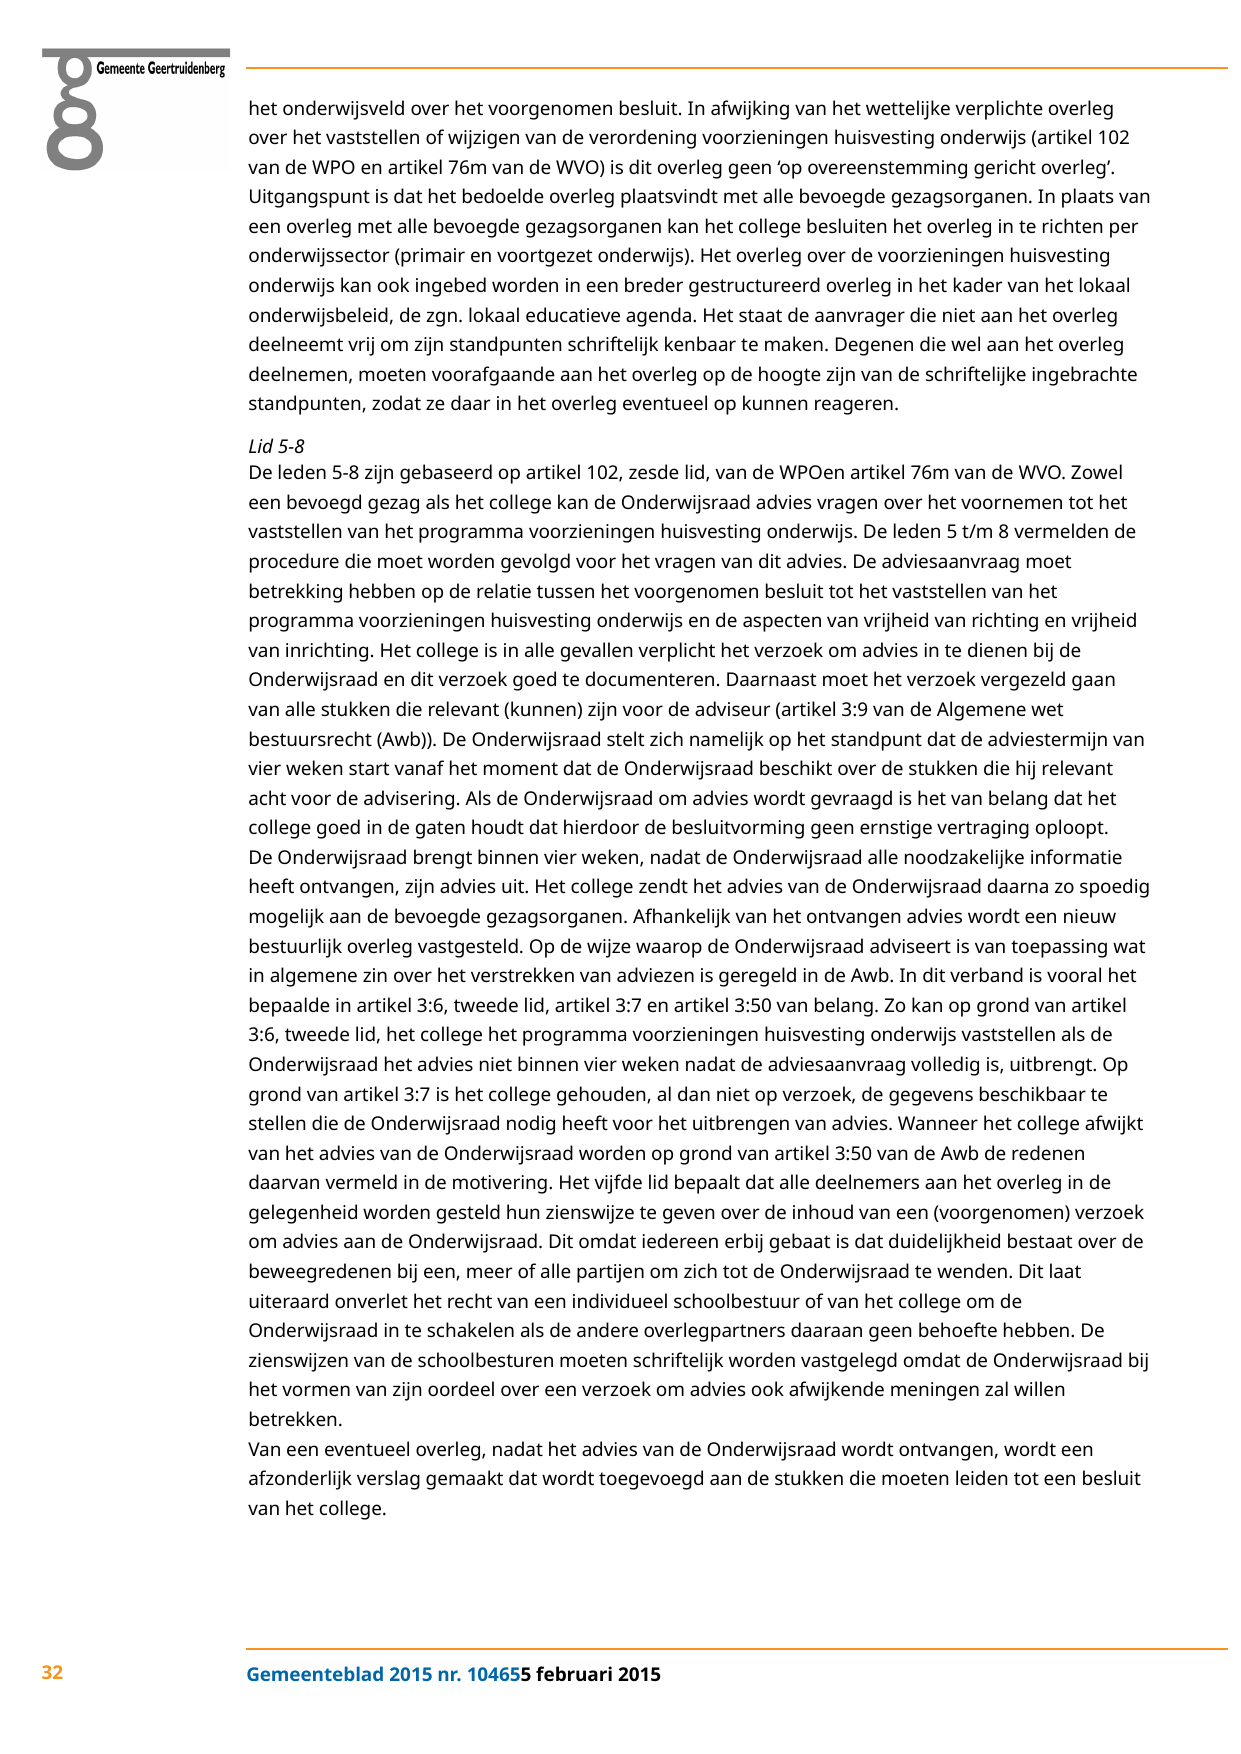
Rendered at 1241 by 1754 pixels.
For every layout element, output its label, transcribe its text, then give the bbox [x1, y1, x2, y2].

text Van een eventueel overleg, nadat het advies van de Onderwijsraad wordt ontvangen, wordt een afzonderlijk verslag gemaakt dat wordt toegevoegd aan de stukken die moeten leiden tot een besluit van het college. [248, 1436, 1152, 1521]
text De leden 5-8 zijn gebaseerd op artikel 102, zesde lid, van de WPOen artikel 76m van de WVO. Zowel een bevoegd gezag als het college kan de Onderwijsraad advies vragen over het voornemen tot het vaststellen van het programma voorzieningen huisvesting onderwijs. De leden 5 t/m 8 vermelden de procedure die moet worden gevolgd voor het vragen van dit advies. De adviesaanvraag moet betrekking hebben op de relatie tussen het voorgenomen besluit tot het vaststellen van het programma voorzieningen huisvesting onderwijs en de aspecten van vrijheid van richting en vrijheid van inrichting. Het college is in alle gevallen verplicht het verzoek om advies in te dienen bij de Onderwijsraad en dit verzoek goed te documenteren. Daarnaast moet het verzoek vergezeld gaan van alle stukken die relevant (kunnen) zijn voor de adviseur (artikel 3:9 van de Algemene wet bestuursrecht (Awb)). De Onderwijsraad stelt zich namelijk op het standpunt dat de adviestermijn van vier weken start vanaf het moment dat de Onderwijsraad beschikt over de stukken die hij relevant acht voor de advisering. Als de Onderwijsraad om advies wordt gevraagd is het van belang dat het college goed in de gaten houdt dat hierdoor de besluitvorming geen ernstige vertraging oploopt. [248, 459, 1152, 840]
text De Onderwijsraad brengt binnen vier weken, nadat de Onderwijsraad alle noodzakelijke informatie heeft ontvangen, zijn advies uit. Het college zendt het advies van de Onderwijsraad daarna zo spoedig mogelijk aan de bevoegde gezagsorganen. Afhankelijk van het ontvangen advies wordt een nieuw bestuurlijk overleg vastgesteld. Op de wijze waarop de Onderwijsraad adviseert is van toepassing wat in algemene zin over het verstrekken van adviezen is geregeld in de Awb. In dit verband is vooral het bepaalde in artikel 3:6, tweede lid, artikel 3:7 en artikel 3:50 van belang. Zo kan op grond van artikel 3:6, tweede lid, het college het programma voorzieningen huisvesting onderwijs vaststellen als de Onderwijsraad het advies niet binnen vier weken nadat de adviesaanvraag volledig is, uitbrengt. Op grond van artikel 3:7 is het college gehouden, al dan niet op verzoek, de gegevens beschikbaar te stellen die de Onderwijsraad nodig heeft voor het uitbrengen van advies. Wanneer het college afwijkt van het advies van de Onderwijsraad worden op grond van artikel 3:50 van de Awb de redenen daarvan vermeld in de motivering. Het vijfde lid bepaalt dat alle deelnemers aan het overleg in de gelegenheid worden gesteld hun zienswijze te geven over de inhoud van een (voorgenomen) verzoek om advies aan de Onderwijsraad. Dit omdat iedereen erbij gebaat is dat duidelijkheid bestaat over de beweegredenen bij een, meer of alle partijen om zich tot de Onderwijsraad te wenden. Dit laat uiteraard onverlet het recht van een individueel schoolbestuur of van het college om de Onderwijsraad in te schakelen als de andere overlegpartners daaraan geen behoefte hebben. De zienswijzen van de schoolbesturen moeten schriftelijk worden vastgelegd omdat de Onderwijsraad bij het vormen van zijn oordeel over een verzoek om advies ook afwijkende meningen zal willen betrekken. [248, 844, 1152, 1432]
text Lid 5-8 [248, 434, 1152, 459]
text het onderwijsveld over het voorgenomen besluit. In afwijking van het wettelijke verplichte overleg over het vaststellen of wijzigen van de verordening voorzieningen huisvesting onderwijs (artikel 102 van de WPO en artikel 76m van de WVO) is dit overleg geen ‘op overeenstemming gericht overleg’. Uitgangspunt is dat het bedoelde overleg plaatsvindt met alle bevoegde gezagsorganen. In plaats van een overleg met alle bevoegde gezagsorganen kan het college besluiten het overleg in te richten per onderwijssector (primair en voortgezet onderwijs). Het overleg over de voorzieningen huisvesting onderwijs kan ook ingebed worden in een breder gestructureerd overleg in het kader van het lokaal onderwijsbeleid, de zgn. lokaal educatieve agenda. Het staat de aanvrager die niet aan het overleg deelneemt vrij om zijn standpunten schriftelijk kenbaar te maken. Degenen die wel aan het overleg deelnemen, moeten voorafgaande aan het overleg op de hoogte zijn van de schriftelijke ingebrachte standpunten, zodat ze daar in het overleg eventueel op kunnen reageren. [248, 95, 1152, 416]
picture [41, 47, 231, 172]
